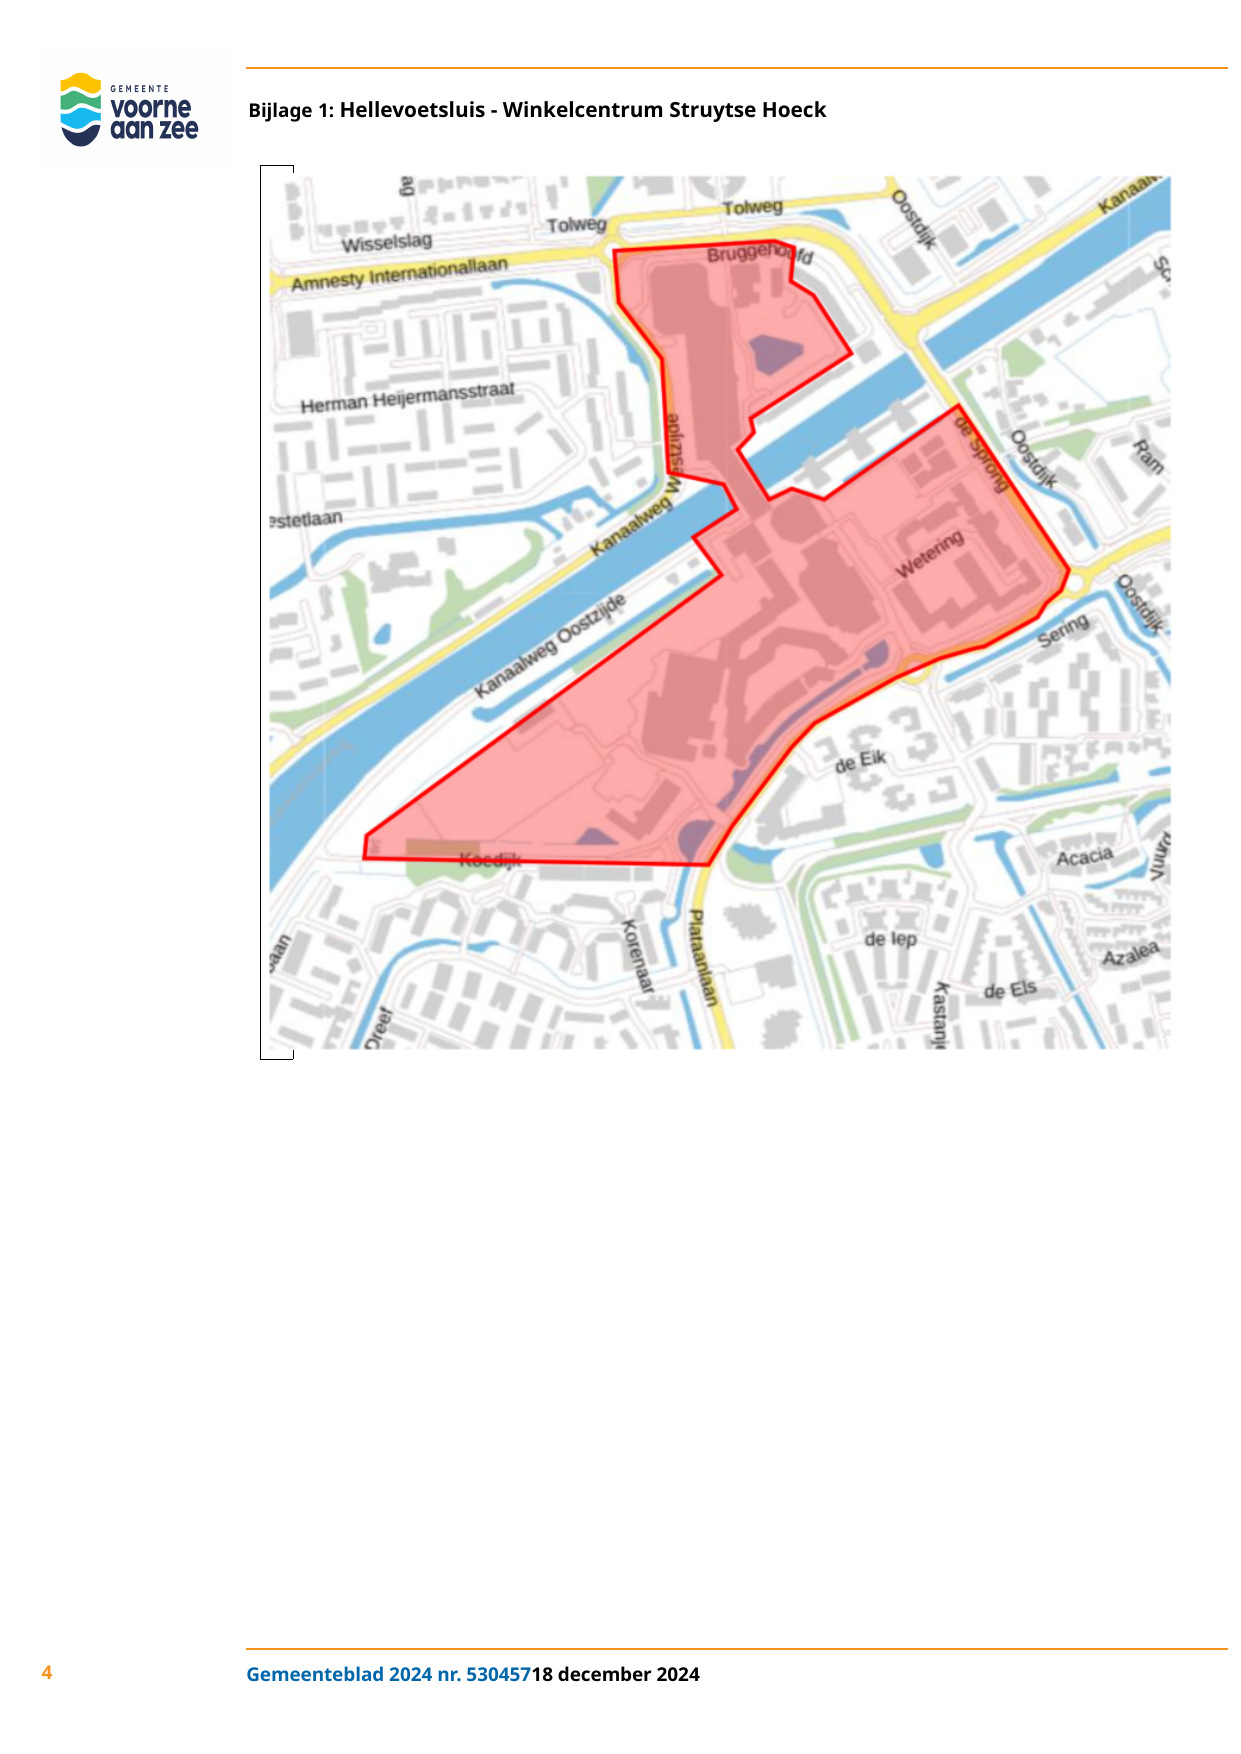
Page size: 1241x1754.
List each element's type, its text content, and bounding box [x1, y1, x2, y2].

text Bijlage 1: Hellevoetsluis - Winkelcentrum Struytse Hoeck [248, 95, 1152, 123]
picture [268, 173, 1173, 1050]
picture [41, 47, 231, 172]
